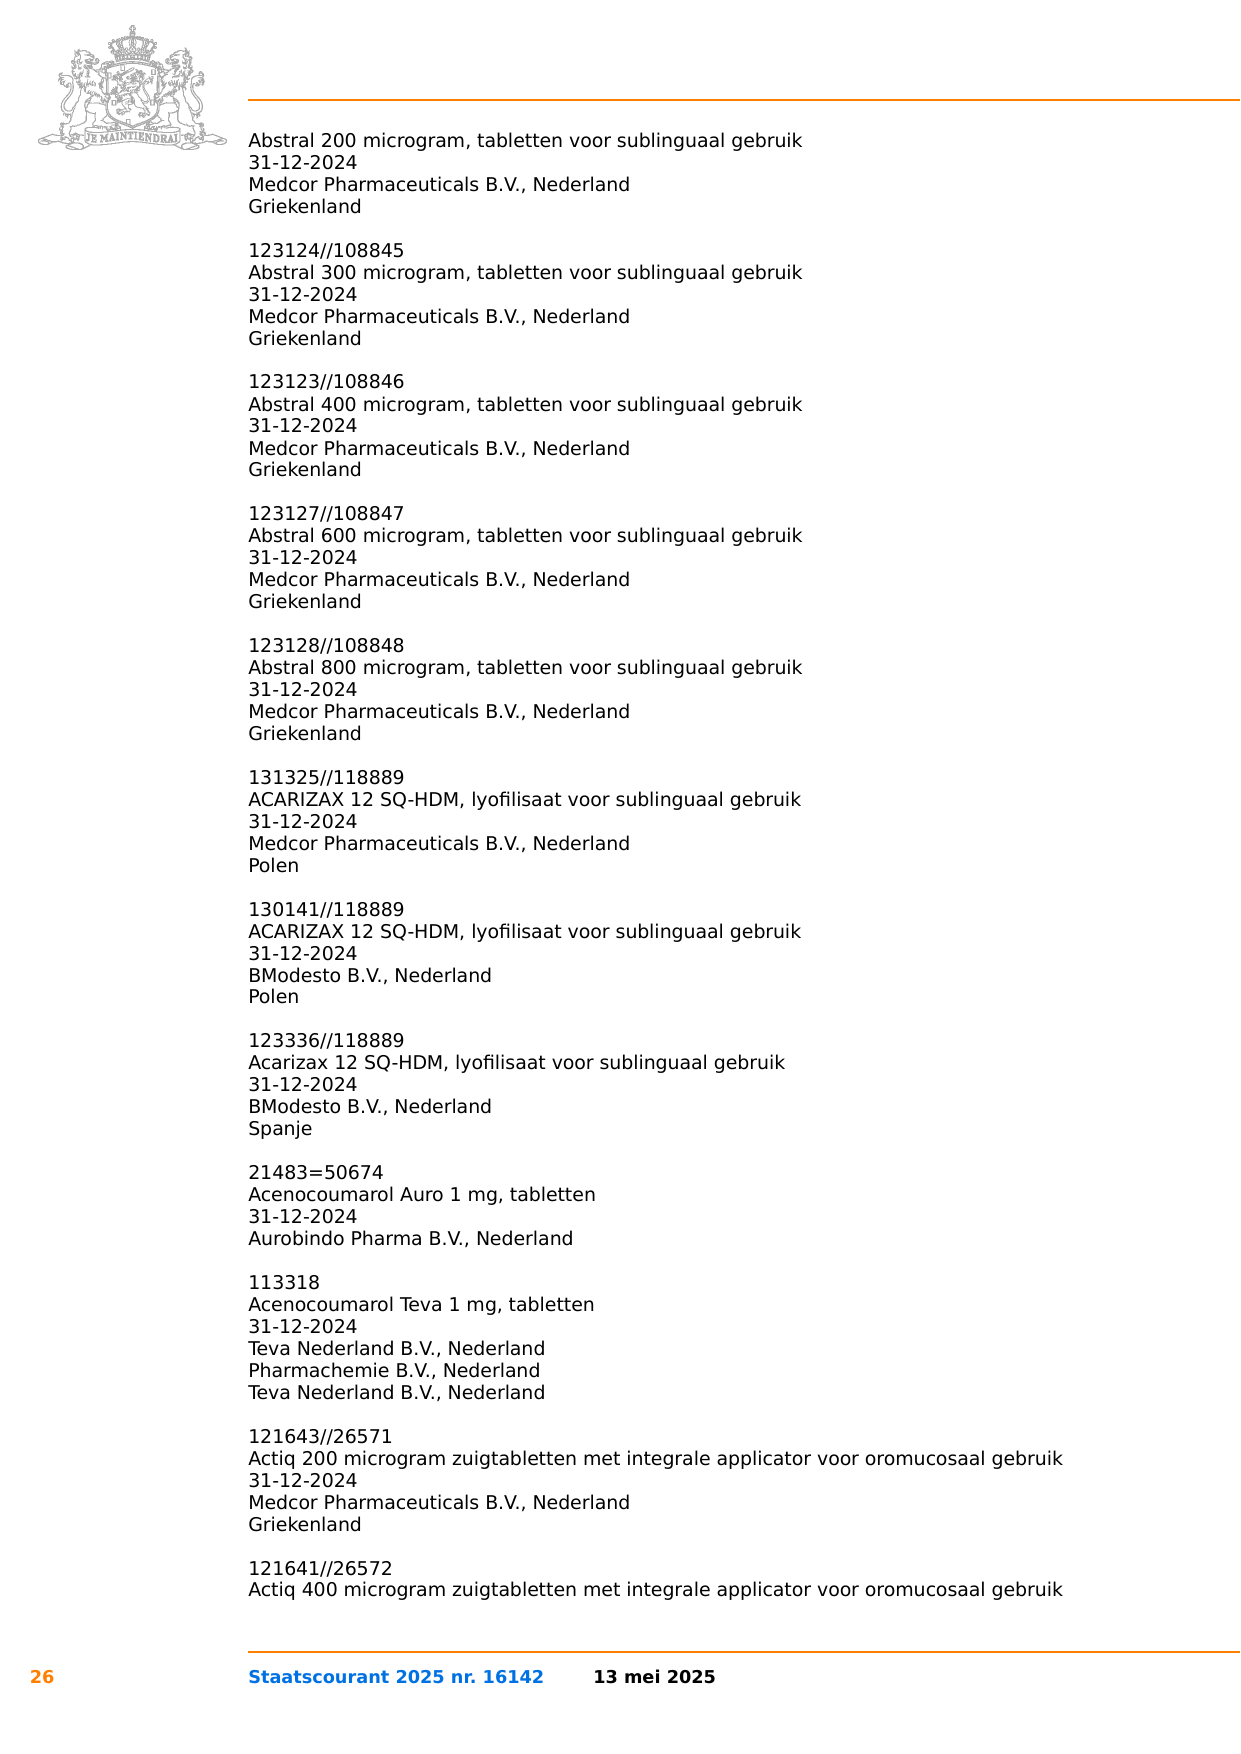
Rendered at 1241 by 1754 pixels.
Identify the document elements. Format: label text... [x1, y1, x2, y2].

text 31-12-2024 [248, 942, 1163, 964]
text 113318 [248, 1272, 1163, 1294]
text Medcor Pharmaceuticals B.V., Nederland [248, 437, 1163, 459]
text 31-12-2024 [248, 811, 1163, 833]
text Medcor Pharmaceuticals B.V., Nederland [248, 1492, 1163, 1513]
text Abstral 600 microgram, tabletten voor sublinguaal gebruik [248, 525, 1163, 547]
text Medcor Pharmaceuticals B.V., Nederland [248, 833, 1163, 855]
text Spanje [248, 1118, 1163, 1140]
text Abstral 400 microgram, tabletten voor sublinguaal gebruik [248, 393, 1163, 415]
text 123128//108848 [248, 635, 1163, 657]
text 31-12-2024 [248, 1074, 1163, 1096]
text Medcor Pharmaceuticals B.V., Nederland [248, 174, 1163, 196]
text 31-12-2024 [248, 284, 1163, 306]
text Griekenland [248, 196, 1163, 218]
text Griekenland [248, 1513, 1163, 1536]
text 31-12-2024 [248, 152, 1163, 174]
text 130141//118889 [248, 898, 1163, 921]
text Abstral 200 microgram, tabletten voor sublinguaal gebruik [248, 130, 1163, 152]
text Griekenland [248, 723, 1163, 745]
text Actiq 200 microgram zuigtabletten met integrale applicator voor oromucosaal gebruik [248, 1448, 1163, 1469]
text Polen [248, 855, 1163, 877]
text 123123//108846 [248, 371, 1163, 393]
text Griekenland [248, 328, 1163, 349]
text Pharmachemie B.V., Nederland [248, 1360, 1163, 1382]
text 131325//118889 [248, 767, 1163, 789]
text 31-12-2024 [248, 1316, 1163, 1338]
text Griekenland [248, 591, 1163, 613]
text 31-12-2024 [248, 1469, 1163, 1492]
text 123127//108847 [248, 503, 1163, 525]
text 123336//118889 [248, 1030, 1163, 1052]
text Teva Nederland B.V., Nederland [248, 1382, 1163, 1404]
text Abstral 800 microgram, tabletten voor sublinguaal gebruik [248, 657, 1163, 679]
text Abstral 300 microgram, tabletten voor sublinguaal gebruik [248, 262, 1163, 284]
text ACARIZAX 12 SQ-HDM, lyofilisaat voor sublinguaal gebruik [248, 789, 1163, 811]
text Acenocoumarol Auro 1 mg, tabletten [248, 1184, 1163, 1206]
text Aurobindo Pharma B.V., Nederland [248, 1228, 1163, 1250]
text Polen [248, 986, 1163, 1008]
text 121643//26571 [248, 1426, 1163, 1448]
text Medcor Pharmaceuticals B.V., Nederland [248, 569, 1163, 591]
text ACARIZAX 12 SQ-HDM, lyofilisaat voor sublinguaal gebruik [248, 921, 1163, 942]
text 21483=50674 [248, 1162, 1163, 1184]
text 31-12-2024 [248, 547, 1163, 569]
text Actiq 400 microgram zuigtabletten met integrale applicator voor oromucosaal gebruik [248, 1579, 1163, 1601]
text BModesto B.V., Nederland [248, 964, 1163, 986]
picture [38, 25, 227, 150]
text Medcor Pharmaceuticals B.V., Nederland [248, 701, 1163, 723]
text Acarizax 12 SQ-HDM, lyofilisaat voor sublinguaal gebruik [248, 1052, 1163, 1074]
text 31-12-2024 [248, 415, 1163, 437]
text Griekenland [248, 459, 1163, 481]
text Medcor Pharmaceuticals B.V., Nederland [248, 306, 1163, 328]
text BModesto B.V., Nederland [248, 1096, 1163, 1118]
text Teva Nederland B.V., Nederland [248, 1338, 1163, 1360]
text 31-12-2024 [248, 1206, 1163, 1228]
text 123124//108845 [248, 240, 1163, 262]
text Acenocoumarol Teva 1 mg, tabletten [248, 1294, 1163, 1316]
text 121641//26572 [248, 1557, 1163, 1579]
text 31-12-2024 [248, 679, 1163, 701]
